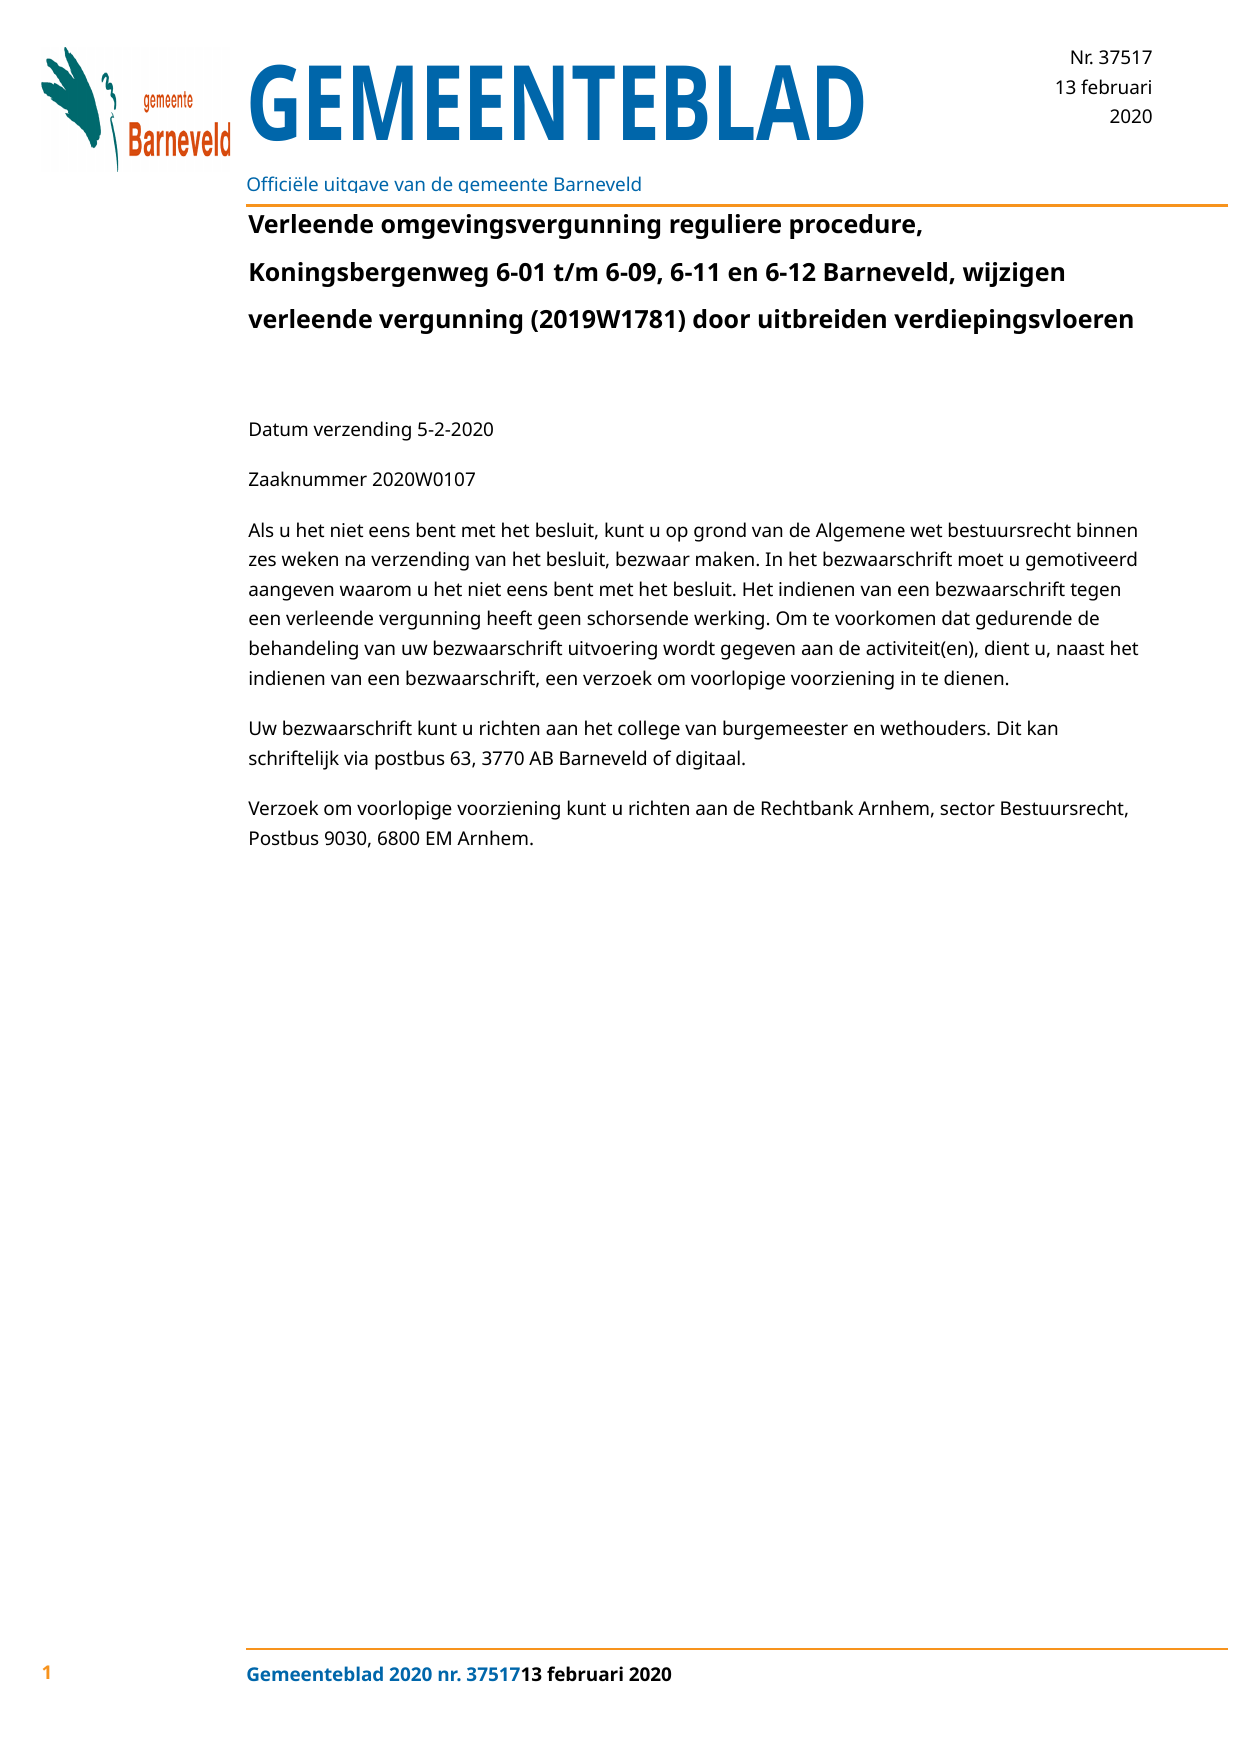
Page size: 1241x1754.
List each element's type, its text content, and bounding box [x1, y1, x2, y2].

text Als u het niet eens bent met het besluit, kunt u op grond van de Algemene wet bestuursrecht binnen zes weken na verzending van het besluit, bezwaar maken. In het bezwaarschrift moet u gemotiveerd aangeven waarom u het niet eens bent met het besluit. Het indienen van een bezwaarschrift tegen een verleende vergunning heeft geen schorsende werking. Om te voorkomen dat gedurende de behandeling van uw bezwaarschrift uitvoering wordt gegeven aan de activiteit(en), dient u, naast het indienen van een bezwaarschrift, een verzoek om voorlopige voorziening in te dienen. [248, 517, 1152, 690]
picture [41, 47, 231, 172]
text Verzoek om voorlopige voorziening kunt u richten aan de Rechtbank Arnhem, sector Bestuursrecht, Postbus 9030, 6800 EM Arnhem. [248, 795, 1152, 850]
text Zaaknummer 2020W0107 [248, 466, 1152, 492]
text Datum verzending 5-2-2020 [248, 416, 1152, 442]
text Uw bezwaarschrift kunt u richten aan het college van burgemeester en wethouders. Dit kan schriftelijk via postbus 63, 3770 AB Barneveld of digitaal. [248, 715, 1152, 770]
text Verleende omgevingsvergunning reguliere procedure, Koningsbergenweg 6-01 t/m 6-09, 6-11 en 6-12 Barneveld, wijzigen verleende vergunning (2019W1781) door uitbreiden verdiepingsvloeren [248, 207, 1152, 336]
